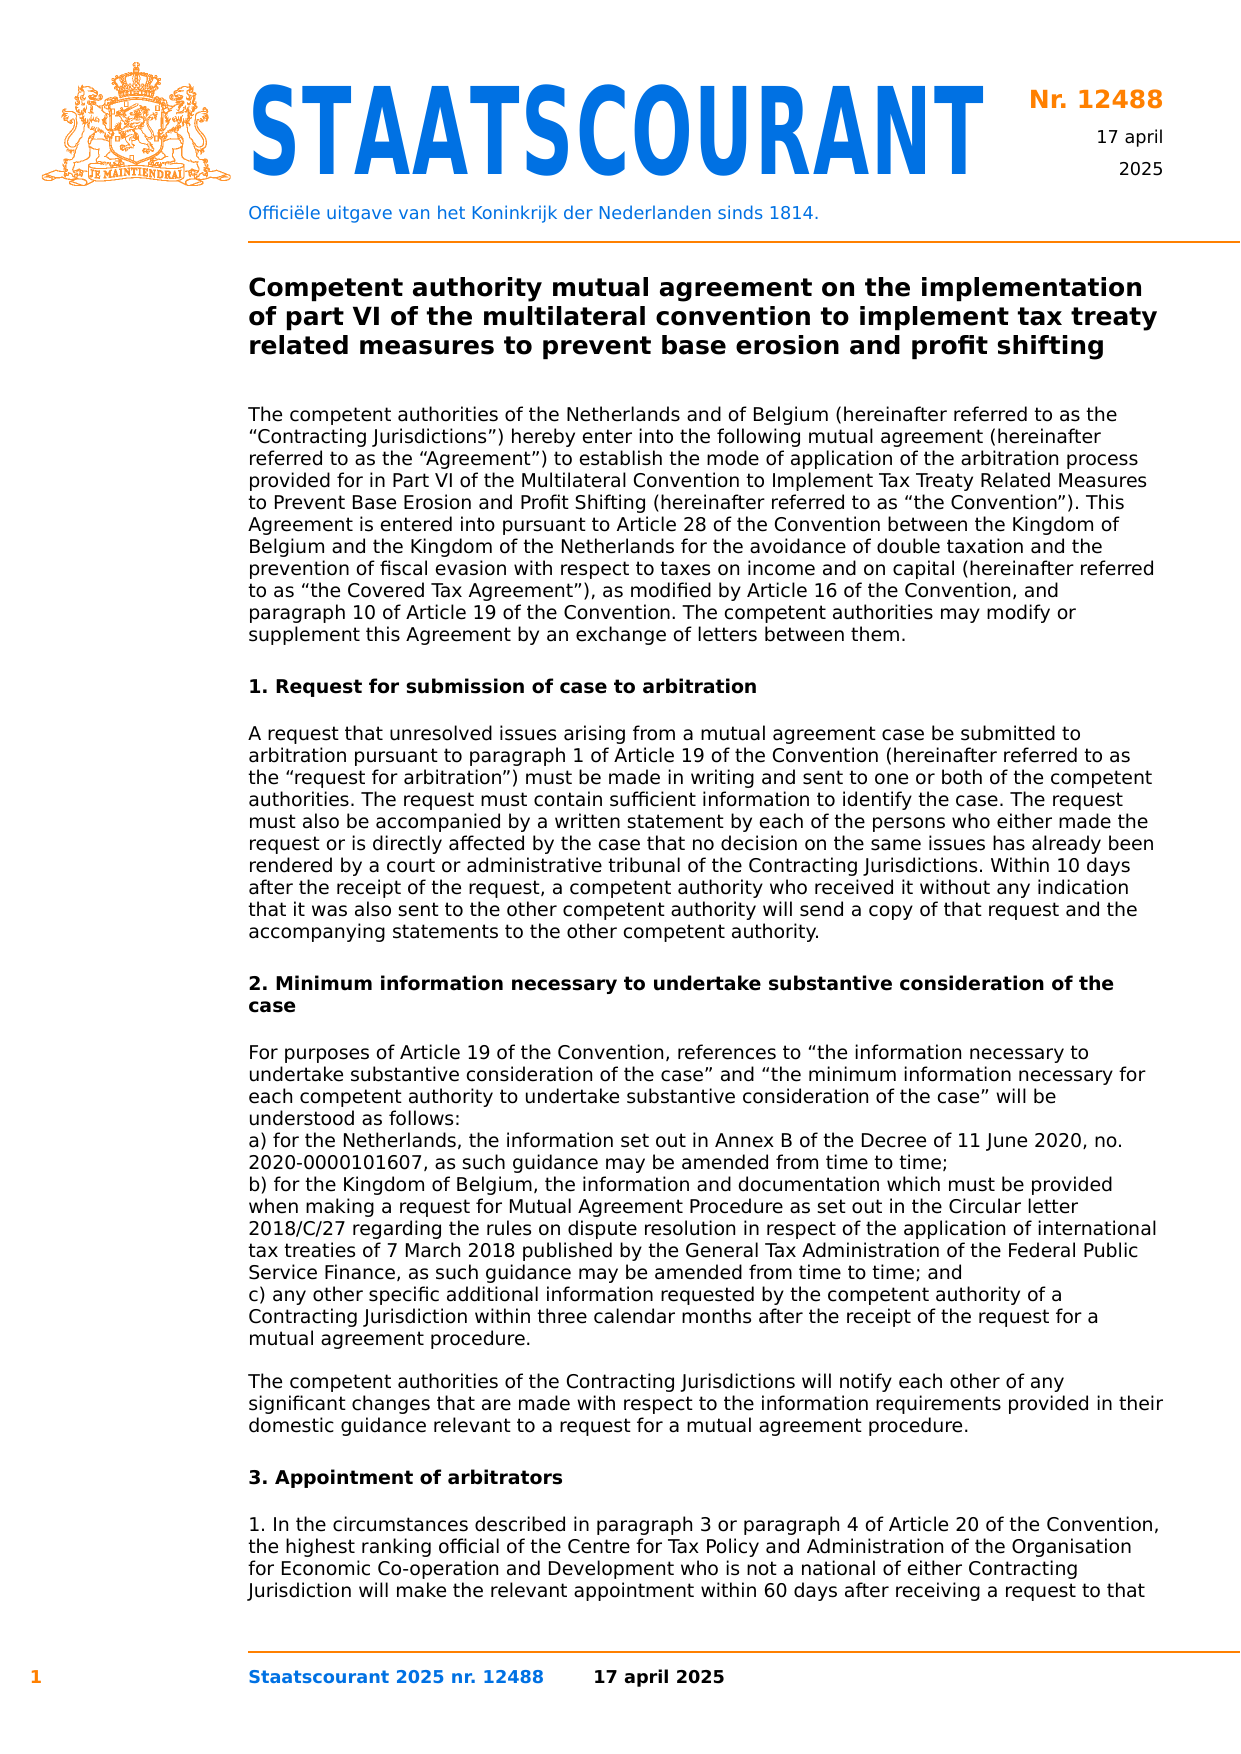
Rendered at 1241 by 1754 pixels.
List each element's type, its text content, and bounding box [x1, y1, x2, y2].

text c) any other specific additional information requested by the competent authority of a Contracting Jurisdiction within three calendar months after the receipt of the request for a mutual agreement procedure. [248, 1283, 1163, 1349]
subtitle 3. Appointment of arbitrators [248, 1467, 1163, 1489]
subtitle 1. Request for submission of case to arbitration [248, 676, 1163, 698]
table_cell 2025 [998, 153, 1240, 203]
text The competent authorities of the Contracting Jurisdictions will notify each other of any significant changes that are made with respect to the information requirements provided in their domestic guidance relevant to a request for a mutual agreement procedure. [248, 1371, 1163, 1437]
text 1. In the circumstances described in paragraph 3 or paragraph 4 of Article 20 of the Convention, the highest ranking official of the Centre for Tax Policy and Administration of the Organisation for Economic Co-operation and Development who is not a national of either Contracting Jurisdiction will make the relevant appointment within 60 days after receiving a request to that [248, 1514, 1163, 1602]
table_cell Officiële uitgave van het Koninkrijk der Nederlanden sinds 1814. [248, 203, 1240, 241]
text A request that unresolved issues arising from a mutual agreement case be submitted to arbitration pursuant to paragraph 1 of Article 19 of the Convention (hereinafter referred to as the “request for arbitration”) must be made in writing and sent to one or both of the competent authorities. The request must contain sufficient information to identify the case. The request must also be accompanied by a written statement by each of the persons who either made the request or is directly affected by the case that no decision on the same issues has already been rendered by a court or administrative tribunal of the Contracting Jurisdictions. Within 10 days after the receipt of the request, a competent authority who received it without any indication that it was also sent to the other competent authority will send a copy of that request and the accompanying statements to the other competent authority. [248, 723, 1163, 943]
table_header Nr. 12488 [998, 62, 1240, 121]
subtitle 2. Minimum information necessary to undertake substantive consideration of the case [248, 973, 1163, 1017]
text The competent authorities of the Netherlands and of Belgium (hereinafter referred to as the “Contracting Jurisdictions”) hereby enter into the following mutual agreement (hereinafter referred to as the “Agreement”) to establish the mode of application of the arbitration process provided for in Part VI of the Multilateral Convention to Implement Tax Treaty Related Measures to Prevent Base Erosion and Profit Shifting (hereinafter referred to as “the Convention”). This Agreement is entered into pursuant to Article 28 of the Convention between the Kingdom of Belgium and the Kingdom of the Netherlands for the avoidance of double taxation and the prevention of fiscal evasion with respect to taxes on income and on capital (hereinafter referred to as “the Covered Tax Agreement”), as modified by Article 16 of the Convention, and paragraph 10 of Article 19 of the Convention. The competent authorities may modify or supplement this Agreement by an exchange of letters between them. [248, 404, 1163, 646]
table_header STAATSCOURANT [248, 62, 998, 203]
table_header [25, 62, 248, 241]
text b) for the Kingdom of Belgium, the information and documentation which must be provided when making a request for Mutual Agreement Procedure as set out in the Circular letter 2018/C/27 regarding the rules on dispute resolution in respect of the application of international tax treaties of 7 March 2018 published by the General Tax Administration of the Federal Public Service Finance, as such guidance may be amended from time to time; and [248, 1174, 1163, 1283]
table_cell 17 april [998, 121, 1240, 153]
text For purposes of Article 19 of the Convention, references to “the information necessary to undertake substantive consideration of the case” and “the minimum information necessary for each competent authority to undertake substantive consideration of the case” will be understood as follows: [248, 1042, 1163, 1130]
text a) for the Netherlands, the information set out in Annex B of the Decree of 11 June 2020, no. 2020-0000101607, as such guidance may be amended from time to time; [248, 1130, 1163, 1174]
subtitle Competent authority mutual agreement on the implementation of part VI of the multilateral convention to implement tax treaty related measures to prevent base erosion and profit shifting [248, 273, 1163, 361]
picture [41, 62, 231, 186]
